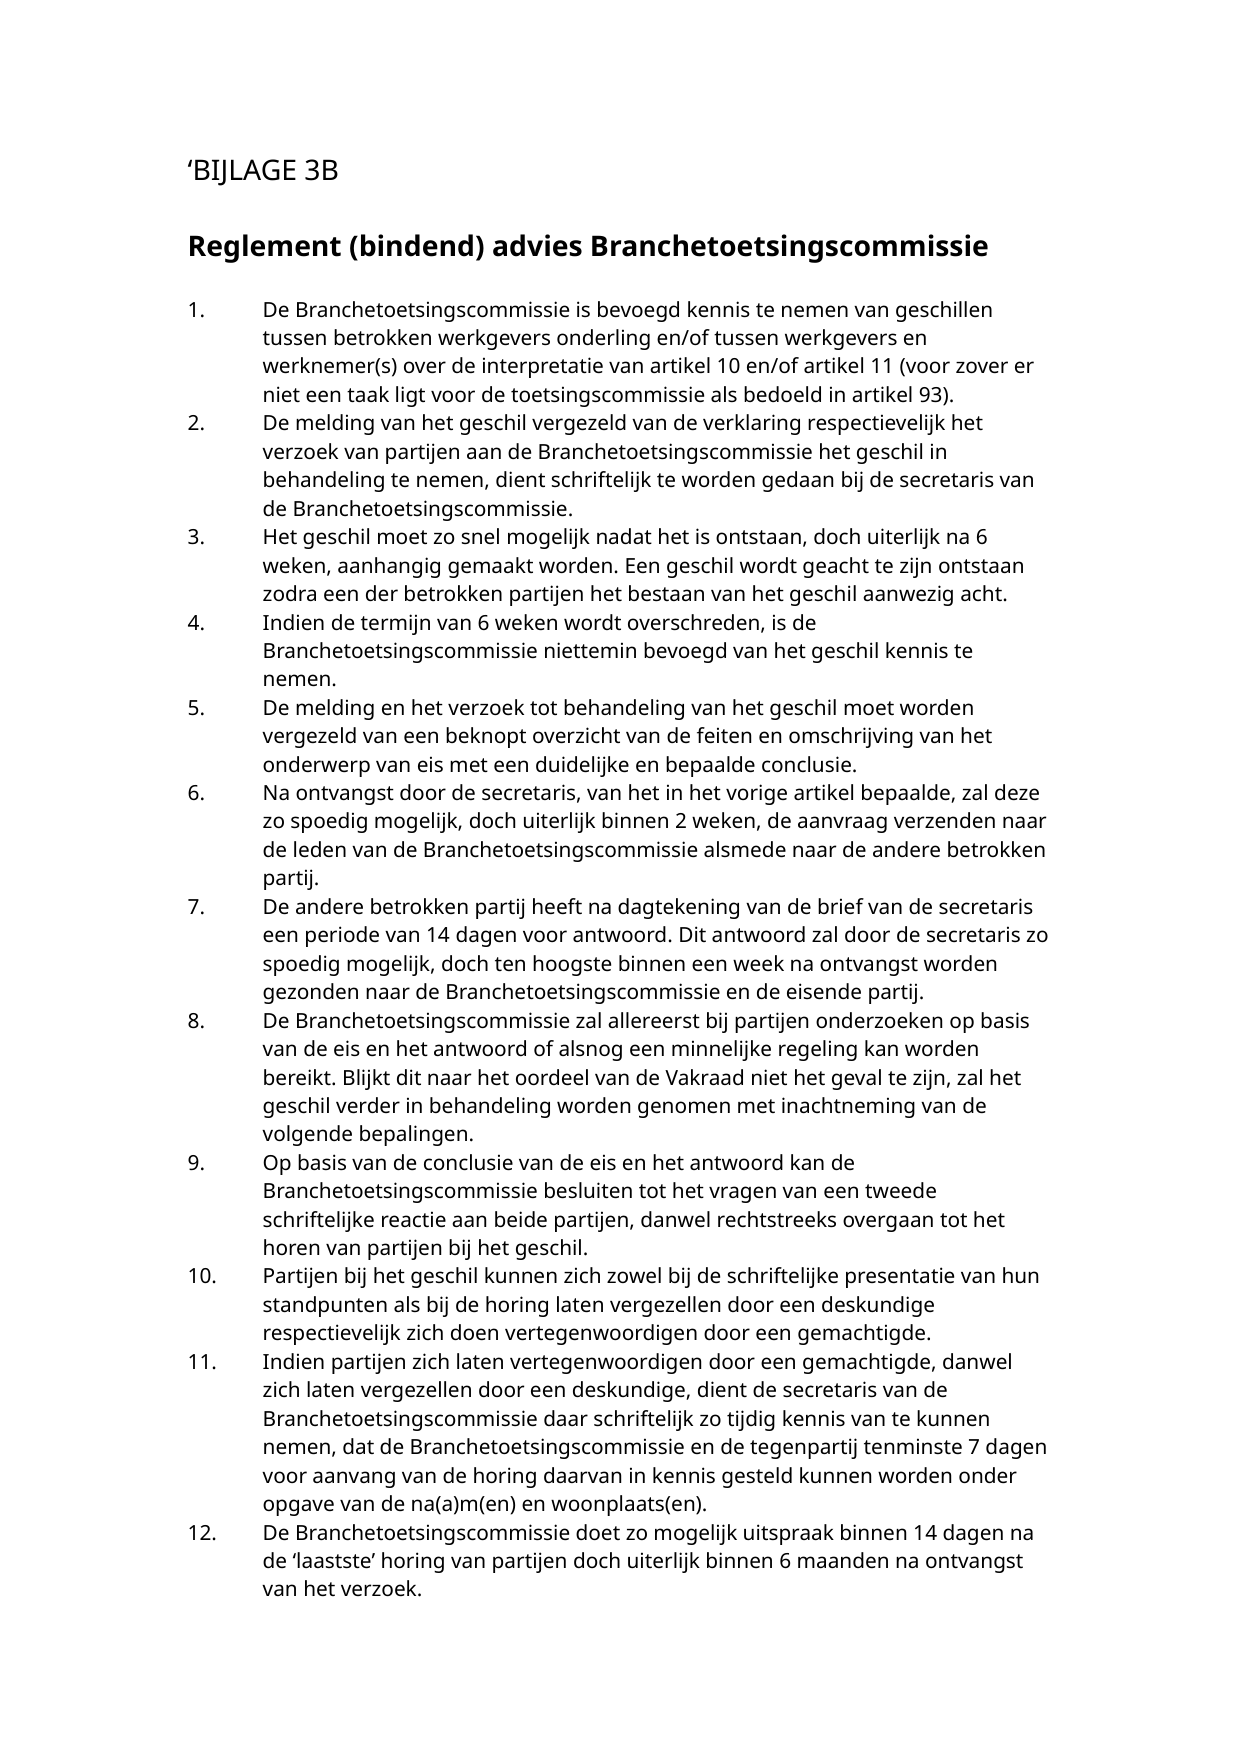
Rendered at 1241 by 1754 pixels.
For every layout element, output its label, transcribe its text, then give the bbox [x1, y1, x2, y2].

subtitle ‘BIJLAGE 3B [187, 150, 1053, 189]
list Op basis van de conclusie van de eis en het antwoord kan de Branchetoetsingscommissie besluiten tot het vragen van een tweede schriftelijke reactie aan beide partijen, danwel rechtstreeks overgaan tot het horen van partijen bij het geschil. [187, 1148, 1053, 1262]
list De melding en het verzoek tot behandeling van het geschil moet worden vergezeld van een beknopt overzicht van de feiten en omschrijving van het onderwerp van eis met een duidelijke en bepaalde conclusie. [187, 693, 1053, 778]
list Indien de termijn van 6 weken wordt overschreden, is de Branchetoetsingscommissie niettemin bevoegd van het geschil kennis te nemen. [187, 608, 1053, 693]
list De andere betrokken partij heeft na dagtekening van de brief van de secretaris een periode van 14 dagen voor antwoord. Dit antwoord zal door de secretaris zo spoedig mogelijk, doch ten hoogste binnen een week na ontvangst worden gezonden naar de Branchetoetsingscommissie en de eisende partij. [187, 892, 1053, 1006]
subtitle Reglement (bindend) advies Branchetoetsingscommissie [187, 226, 1053, 265]
list De Branchetoetsingscommissie doet zo mogelijk uitspraak binnen 14 dagen na de ‘laastste’ horing van partijen doch uiterlijk binnen 6 maanden na ontvangst van het verzoek. [187, 1518, 1053, 1603]
list De Branchetoetsingscommissie zal allereerst bij partijen onderzoeken op basis van de eis en het antwoord of alsnog een minnelijke regeling kan worden bereikt. Blijkt dit naar het oordeel van de Vakraad niet het geval te zijn, zal het geschil verder in behandeling worden genomen met inachtneming van de volgende bepalingen. [187, 1006, 1053, 1148]
list Het geschil moet zo snel mogelijk nadat het is ontstaan, doch uiterlijk na 6 weken, aanhangig gemaakt worden. Een geschil wordt geacht te zijn ontstaan zodra een der betrokken partijen het bestaan van het geschil aanwezig acht. [187, 522, 1053, 608]
list Na ontvangst door de secretaris, van het in het vorige artikel bepaalde, zal deze zo spoedig mogelijk, doch uiterlijk binnen 2 weken, de aanvraag verzenden naar de leden van de Branchetoetsingscommissie alsmede naar de andere betrokken partij. [187, 778, 1053, 892]
list Indien partijen zich laten vertegenwoordigen door een gemachtigde, danwel zich laten vergezellen door een deskundige, dient de secretaris van de Branchetoetsingscommissie daar schriftelijk zo tijdig kennis van te kunnen nemen, dat de Branchetoetsingscommissie en de tegenpartij tenminste 7 dagen voor aanvang van de horing daarvan in kennis gesteld kunnen worden onder opgave van de na(a)m(en) en woonplaats(en). [187, 1347, 1053, 1518]
list De Branchetoetsingscommissie is bevoegd kennis te nemen van geschillen tussen betrokken werkgevers onderling en/of tussen werkgevers en werknemer(s) over de interpretatie van artikel 10 en/of artikel 11 (voor zover er niet een taak ligt voor de toetsingscommissie als bedoeld in artikel 93). [187, 295, 1053, 408]
list Partijen bij het geschil kunnen zich zowel bij de schriftelijke presentatie van hun standpunten als bij de horing laten vergezellen door een deskundige respectievelijk zich doen vertegenwoordigen door een gemachtigde. [187, 1262, 1053, 1347]
list De melding van het geschil vergezeld van de verklaring respectievelijk het verzoek van partijen aan de Branchetoetsingscommissie het geschil in behandeling te nemen, dient schriftelijk te worden gedaan bij de secretaris van de Branchetoetsingscommissie. [187, 408, 1053, 522]
